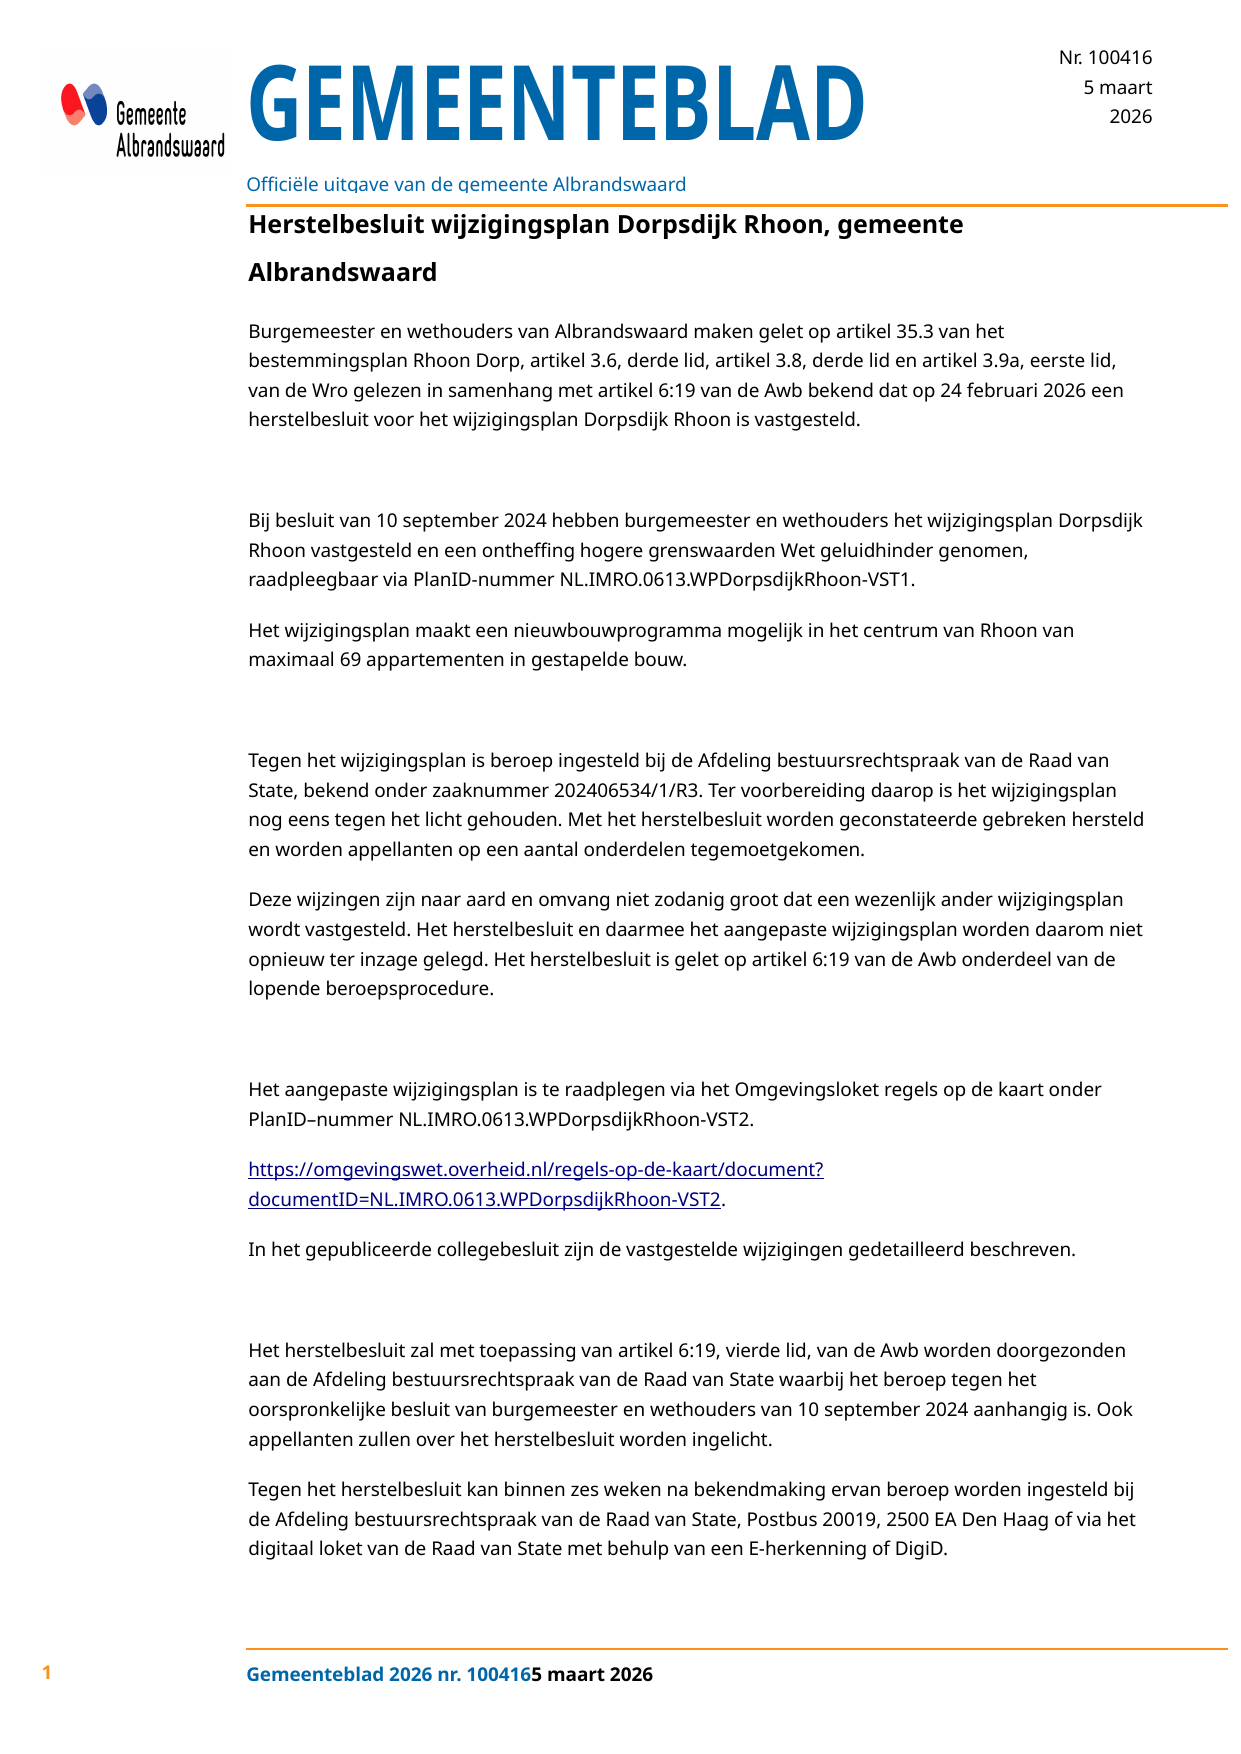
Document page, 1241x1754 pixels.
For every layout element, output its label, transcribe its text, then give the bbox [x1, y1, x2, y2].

text Het aangepaste wijzigingsplan is te raadplegen via het Omgevingsloket regels op de kaart onder PlanID–nummer NL.IMRO.0613.WPDorpsdijkRhoon-VST2. [248, 1076, 1152, 1132]
text Herstelbesluit wijzigingsplan Dorpsdijk Rhoon, gemeente Albrandswaard [248, 207, 1152, 288]
text Tegen het herstelbesluit kan binnen zes weken na bekendmaking ervan beroep worden ingesteld bij de Afdeling bestuursrechtspraak van de Raad van State, Postbus 20019, 2500 EA Den Haag of via het digitaal loket van de Raad van State met behulp van een E-herkenning of DigiD. [248, 1476, 1152, 1561]
text Burgemeester en wethouders van Albrandswaard maken gelet op artikel 35.3 van het bestemmingsplan Rhoon Dorp, artikel 3.6, derde lid, artikel 3.8, derde lid en artikel 3.9a, eerste lid, van de Wro gelezen in samenhang met artikel 6:19 van de Awb bekend dat op 24 februari 2026 een herstelbesluit voor het wijzigingsplan Dorpsdijk Rhoon is vastgesteld. [248, 318, 1152, 432]
text Bij besluit van 10 september 2024 hebben burgemeester en wethouders het wijzigingsplan Dorpsdijk Rhoon vastgesteld en een ontheffing hogere grenswaarden Wet geluidhinder genomen, raadpleegbaar via PlanID-nummer NL.IMRO.0613.WPDorpsdijkRhoon-VST1. [248, 507, 1152, 592]
text Het wijzigingsplan maakt een nieuwbouwprogramma mogelijk in het centrum van Rhoon van maximaal 69 appartementen in gestapelde bouw. [248, 617, 1152, 672]
text https://omgevingswet.overheid.nl/regels-op-de-kaart/document?documentID=NL.IMRO.0613.WPDorpsdijkRhoon-VST2. [248, 1156, 1152, 1212]
text In het gepubliceerde collegebesluit zijn de vastgestelde wijzigingen gedetailleerd beschreven. [248, 1236, 1152, 1262]
text Tegen het wijzigingsplan is beroep ingesteld bij de Afdeling bestuursrechtspraak van de Raad van State, bekend onder zaaknummer 202406534/1/R3. Ter voorbereiding daarop is het wijzigingsplan nog eens tegen het licht gehouden. Met het herstelbesluit worden geconstateerde gebreken hersteld en worden appellanten op een aantal onderdelen tegemoetgekomen. [248, 747, 1152, 862]
picture [41, 47, 231, 172]
text Het herstelbesluit zal met toepassing van artikel 6:19, vierde lid, van de Awb worden doorgezonden aan de Afdeling bestuursrechtspraak van de Raad van State waarbij het beroep tegen het oorspronkelijke besluit van burgemeester en wethouders van 10 september 2024 aanhangig is. Ook appellanten zullen over het herstelbesluit worden ingelicht. [248, 1337, 1152, 1452]
text Deze wijzingen zijn naar aard en omvang niet zodanig groot dat een wezenlijk ander wijzigingsplan wordt vastgesteld. Het herstelbesluit en daarmee het aangepaste wijzigingsplan worden daarom niet opnieuw ter inzage gelegd. Het herstelbesluit is gelet op artikel 6:19 van de Awb onderdeel van de lopende beroepsprocedure. [248, 887, 1152, 1001]
